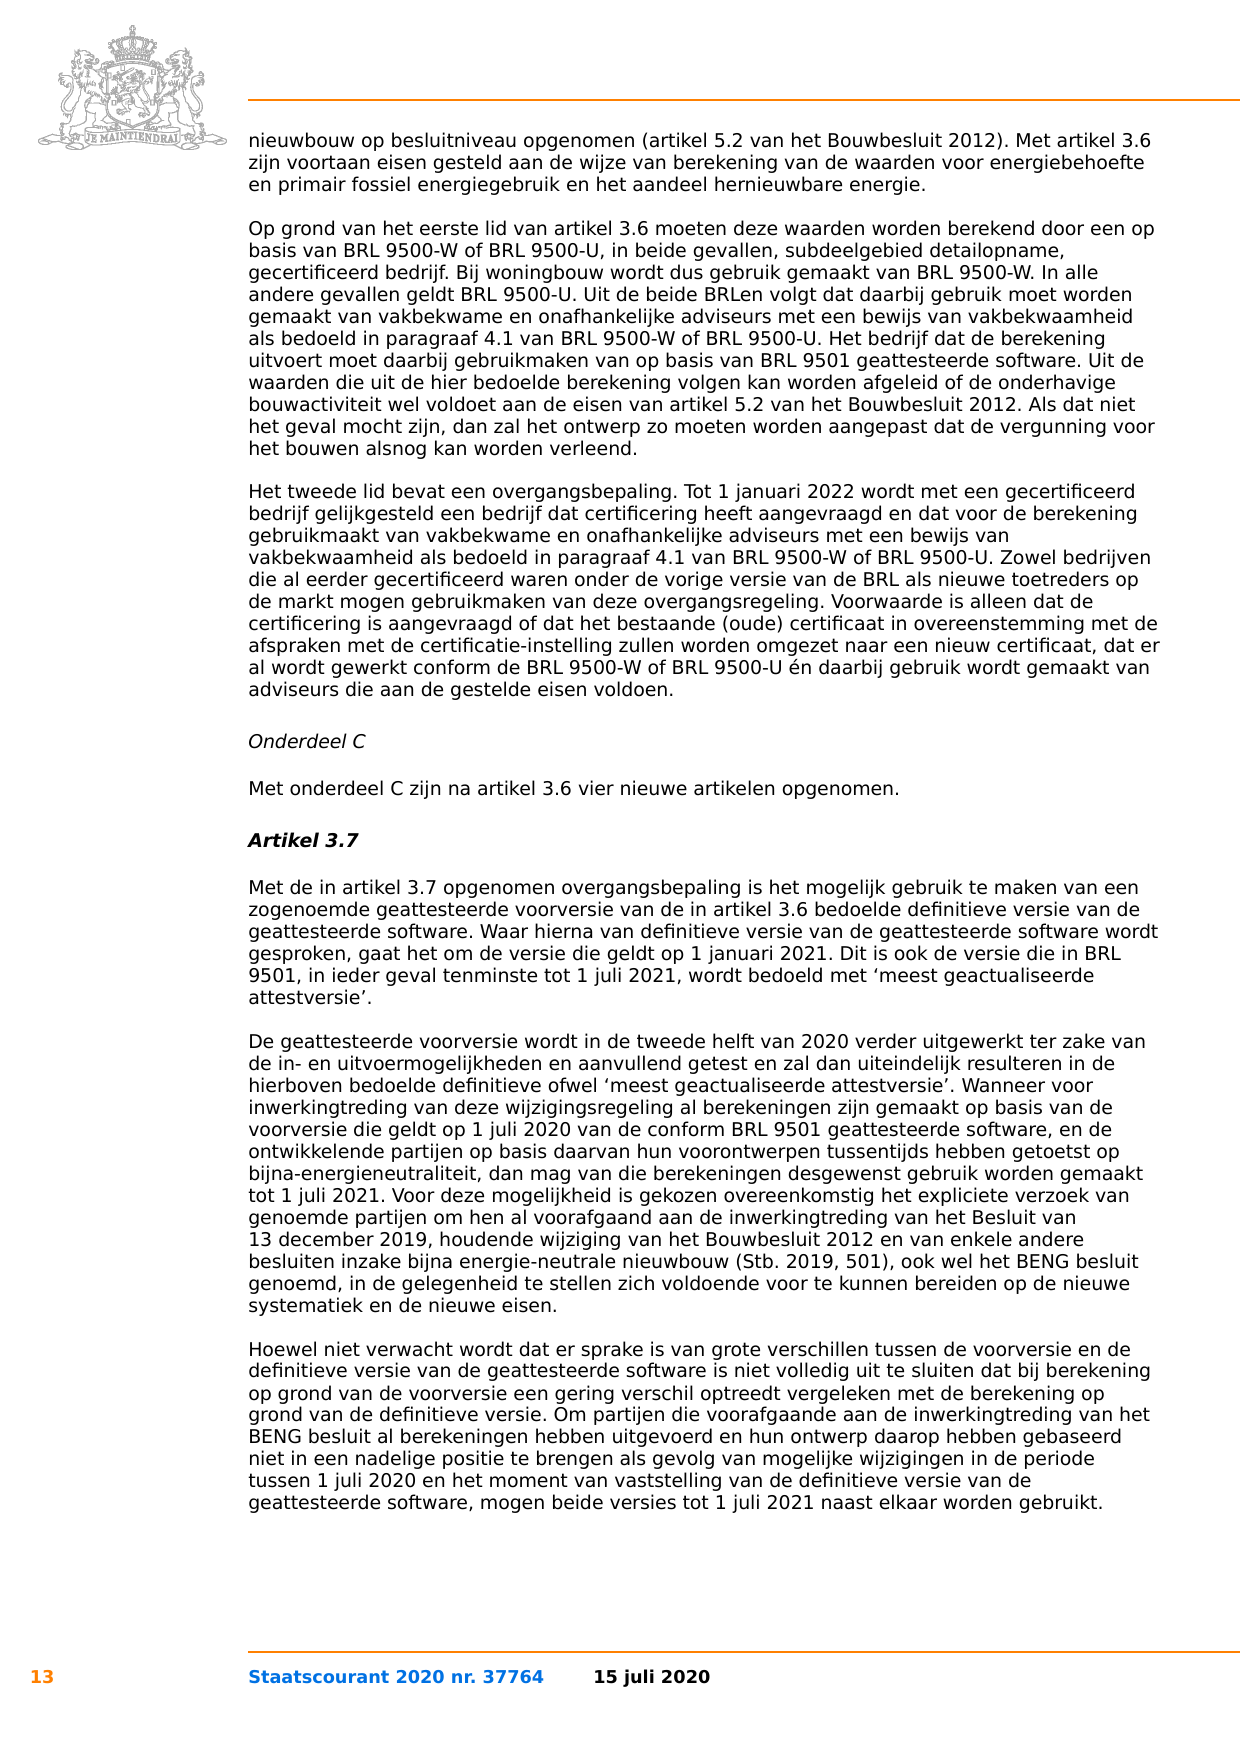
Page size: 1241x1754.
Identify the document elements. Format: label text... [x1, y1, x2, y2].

subtitle Artikel 3.7 [248, 830, 1163, 852]
text Hoewel niet verwacht wordt dat er sprake is van grote verschillen tussen de voorversie en de definitieve versie van de geattesteerde software is niet volledig uit te sluiten dat bij berekening op grond van de voorversie een gering verschil optreedt vergeleken met de berekening op grond van de definitieve versie. Om partijen die voorafgaande aan de inwerkingtreding van het BENG besluit al berekeningen hebben uitgevoerd en hun ontwerp daarop hebben gebaseerd niet in een nadelige positie te brengen als gevolg van mogelijke wijzigingen in de periode tussen 1 juli 2020 en het moment van vaststelling van de definitieve versie van de geattesteerde software, mogen beide versies tot 1 juli 2021 naast elkaar worden gebruikt. [248, 1338, 1163, 1514]
picture [38, 25, 227, 150]
text Met onderdeel C zijn na artikel 3.6 vier nieuwe artikelen opgenomen. [248, 778, 1163, 800]
text Op grond van het eerste lid van artikel 3.6 moeten deze waarden worden berekend door een op basis van BRL 9500-W of BRL 9500-U, in beide gevallen, subdeelgebied detailopname, gecertificeerd bedrijf. Bij woningbouw wordt dus gebruik gemaakt van BRL 9500-W. In alle andere gevallen geldt BRL 9500-U. Uit de beide BRLen volgt dat daarbij gebruik moet worden gemaakt van vakbekwame en onafhankelijke adviseurs met een bewijs van vakbekwaamheid als bedoeld in paragraaf 4.1 van BRL 9500-W of BRL 9500-U. Het bedrijf dat de berekening uitvoert moet daarbij gebruikmaken van op basis van BRL 9501 geattesteerde software. Uit de waarden die uit de hier bedoelde berekening volgen kan worden afgeleid of de onderhavige bouwactiviteit wel voldoet aan de eisen van artikel 5.2 van het Bouwbesluit 2012. Als dat niet het geval mocht zijn, dan zal het ontwerp zo moeten worden aangepast dat de vergunning voor het bouwen alsnog kan worden verleend. [248, 218, 1163, 459]
text Het tweede lid bevat een overgangsbepaling. Tot 1 januari 2022 wordt met een gecertificeerd bedrijf gelijkgesteld een bedrijf dat certificering heeft aangevraagd en dat voor de berekening gebruikmaakt van vakbekwame en onafhankelijke adviseurs met een bewijs van vakbekwaamheid als bedoeld in paragraaf 4.1 van BRL 9500-W of BRL 9500-U. Zowel bedrijven die al eerder gecertificeerd waren onder de vorige versie van de BRL als nieuwe toetreders op de markt mogen gebruikmaken van deze overgangsregeling. Voorwaarde is alleen dat de certificering is aangevraagd of dat het bestaande (oude) certificaat in overeenstemming met de afspraken met de certificatie-instelling zullen worden omgezet naar een nieuw certificaat, dat er al wordt gewerkt conform de BRL 9500-W of BRL 9500-U én daarbij gebruik wordt gemaakt van adviseurs die aan de gestelde eisen voldoen. [248, 481, 1163, 701]
text Met de in artikel 3.7 opgenomen overgangsbepaling is het mogelijk gebruik te maken van een zogenoemde geattesteerde voorversie van de in artikel 3.6 bedoelde definitieve versie van de geattesteerde software. Waar hierna van definitieve versie van de geattesteerde software wordt gesproken, gaat het om de versie die geldt op 1 januari 2021. Dit is ook de versie die in BRL 9501, in ieder geval tenminste tot 1 juli 2021, wordt bedoeld met ‘meest geactualiseerde attestversie’. [248, 877, 1163, 1009]
subtitle Onderdeel C [248, 731, 1163, 753]
text nieuwbouw op besluitniveau opgenomen (artikel 5.2 van het Bouwbesluit 2012). Met artikel 3.6 zijn voortaan eisen gesteld aan de wijze van berekening van de waarden voor energiebehoefte en primair fossiel energiegebruik en het aandeel hernieuwbare energie. [248, 130, 1163, 196]
text De geattesteerde voorversie wordt in de tweede helft van 2020 verder uitgewerkt ter zake van de in- en uitvoermogelijkheden en aanvullend getest en zal dan uiteindelijk resulteren in de hierboven bedoelde definitieve ofwel ‘meest geactualiseerde attestversie’. Wanneer voor inwerkingtreding van deze wijzigingsregeling al berekeningen zijn gemaakt op basis van de voorversie die geldt op 1 juli 2020 van de conform BRL 9501 geattesteerde software, en de ontwikkelende partijen op basis daarvan hun voorontwerpen tussentijds hebben getoetst op bijna-energieneutraliteit, dan mag van die berekeningen desgewenst gebruik worden gemaakt tot 1 juli 2021. Voor deze mogelijkheid is gekozen overeenkomstig het expliciete verzoek van genoemde partijen om hen al voorafgaand aan de inwerkingtreding van het Besluit van 13 december 2019, houdende wijziging van het Bouwbesluit 2012 en van enkele andere besluiten inzake bijna energie-neutrale nieuwbouw (Stb. 2019, 501), ook wel het BENG besluit genoemd, in de gelegenheid te stellen zich voldoende voor te kunnen bereiden op de nieuwe systematiek en de nieuwe eisen. [248, 1031, 1163, 1317]
